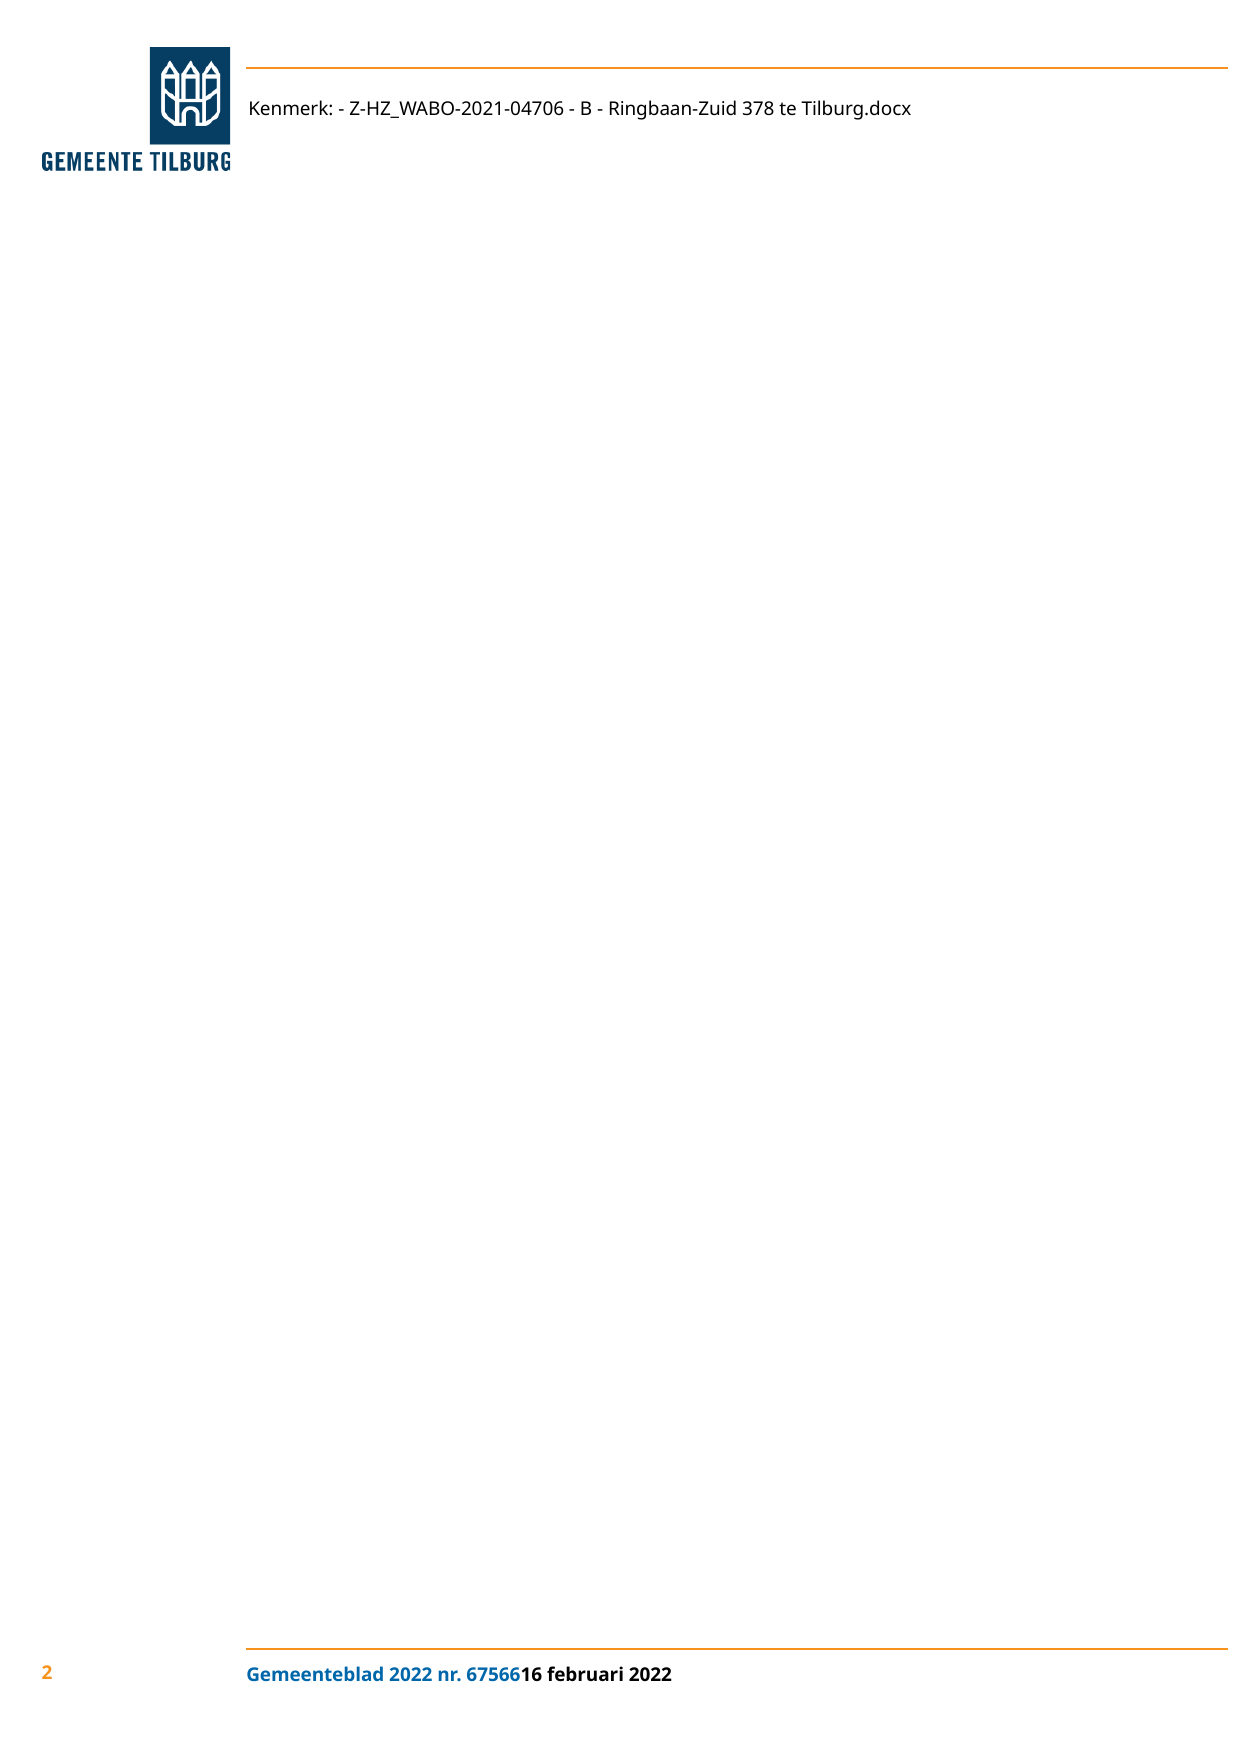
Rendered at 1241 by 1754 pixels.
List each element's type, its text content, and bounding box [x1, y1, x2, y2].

text Kenmerk: - Z-HZ_WABO-2021-04706 - B - Ringbaan-Zuid 378 te Tilburg.docx [248, 95, 1152, 121]
picture [41, 47, 231, 172]
